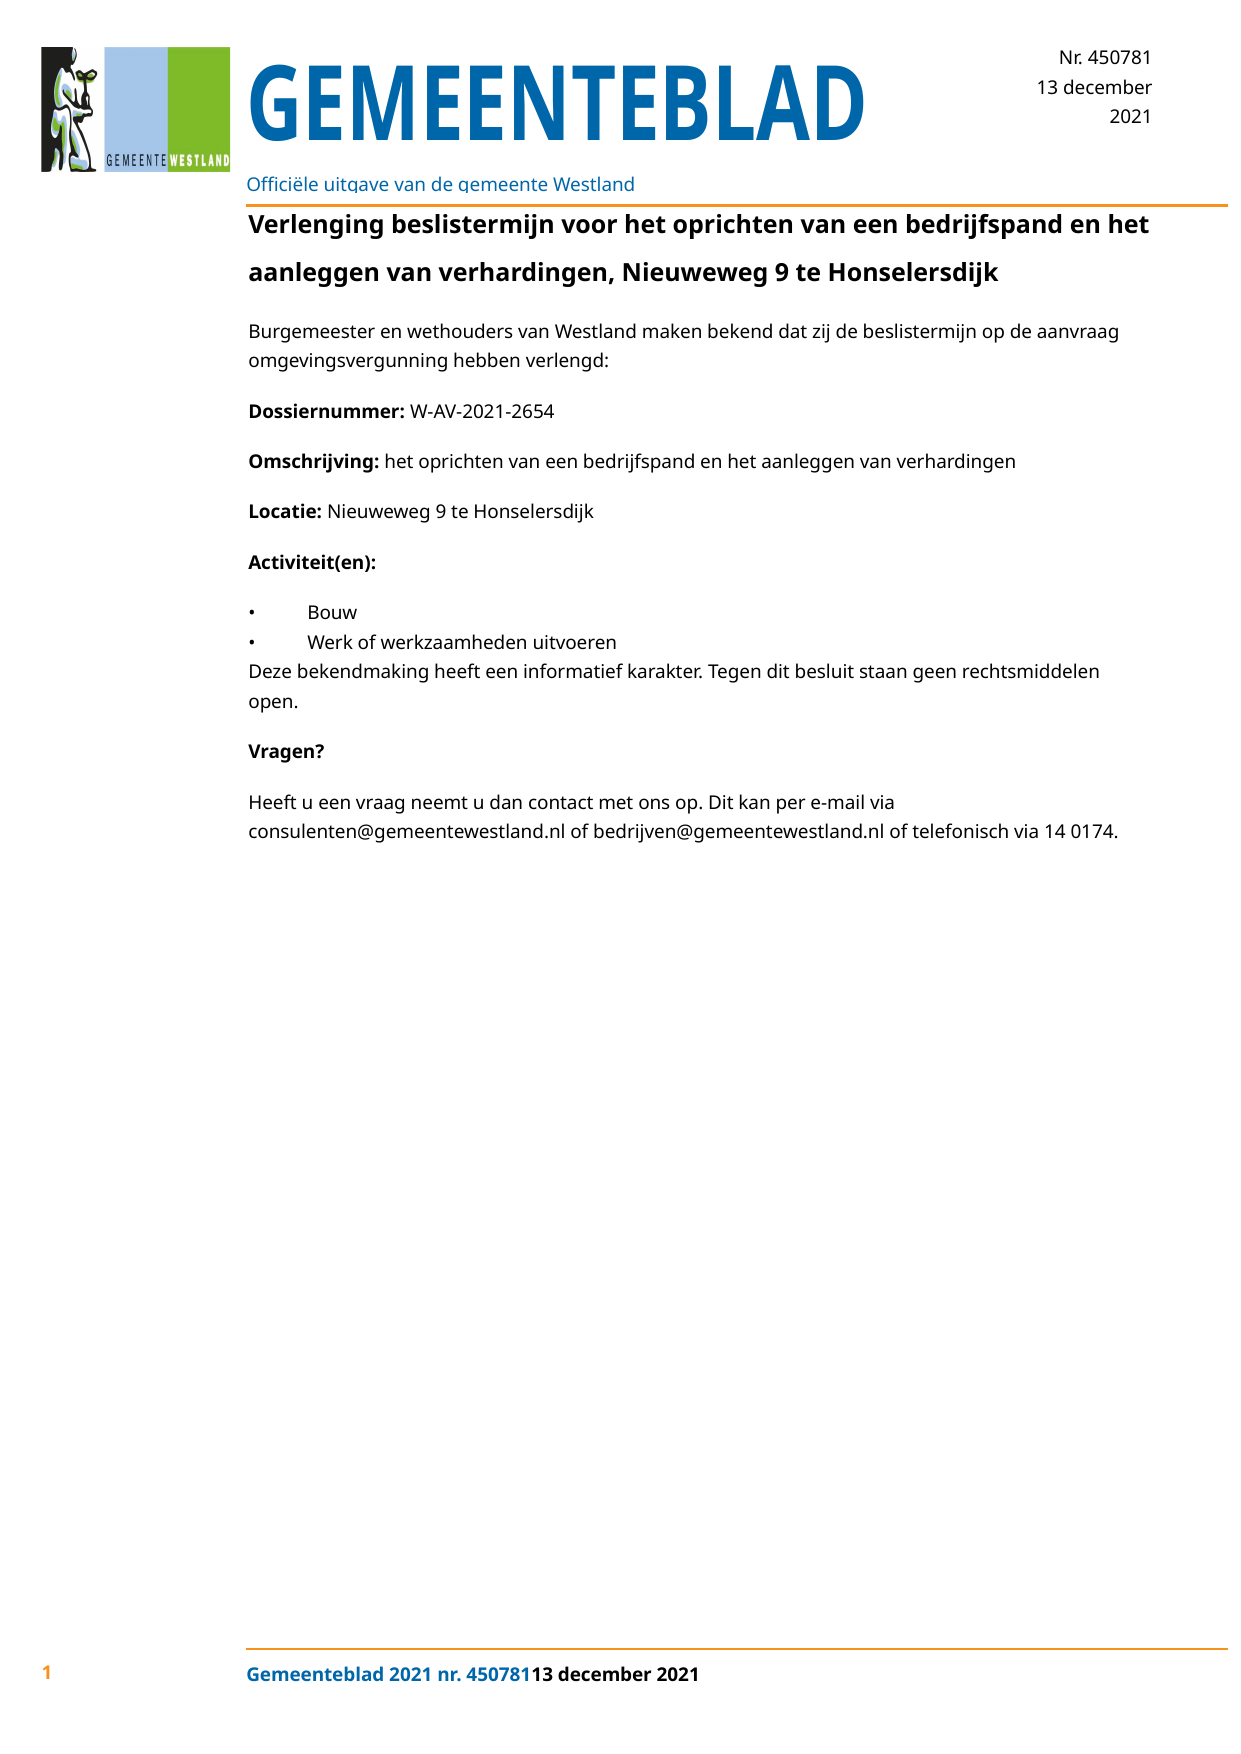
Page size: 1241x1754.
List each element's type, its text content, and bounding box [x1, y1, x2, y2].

text Omschrijving: het oprichten van een bedrijfspand en het aanleggen van verhardingen [248, 448, 1152, 474]
picture [41, 47, 231, 172]
text Locatie: Nieuweweg 9 te Honselersdijk [248, 499, 1152, 524]
text Burgemeester en wethouders van Westland maken bekend dat zij de beslistermijn op de aanvraag omgevingsvergunning hebben verlengd: [248, 318, 1152, 373]
text Verlenging beslistermijn voor het oprichten van een bedrijfspand en het aanleggen van verhardingen, Nieuweweg 9 te Honselersdijk [248, 207, 1152, 288]
text Deze bekendmaking heeft een informatief karakter. Tegen dit besluit staan geen rechtsmiddelen open. [248, 659, 1152, 714]
text Dossiernummer: W-AV-2021-2654 [248, 398, 1152, 424]
list Werk of werkzaamheden uitvoeren [248, 629, 1152, 655]
list Bouw [248, 599, 1152, 625]
text Vragen? [248, 739, 1152, 764]
text Heeft u een vraag neemt u dan contact met ons op. Dit kan per e-mail via consulenten@gemeentewestland.nl of bedrijven@gemeentewestland.nl of telefonisch via 14 0174. [248, 789, 1152, 844]
text Activiteit(en): [248, 549, 1152, 575]
